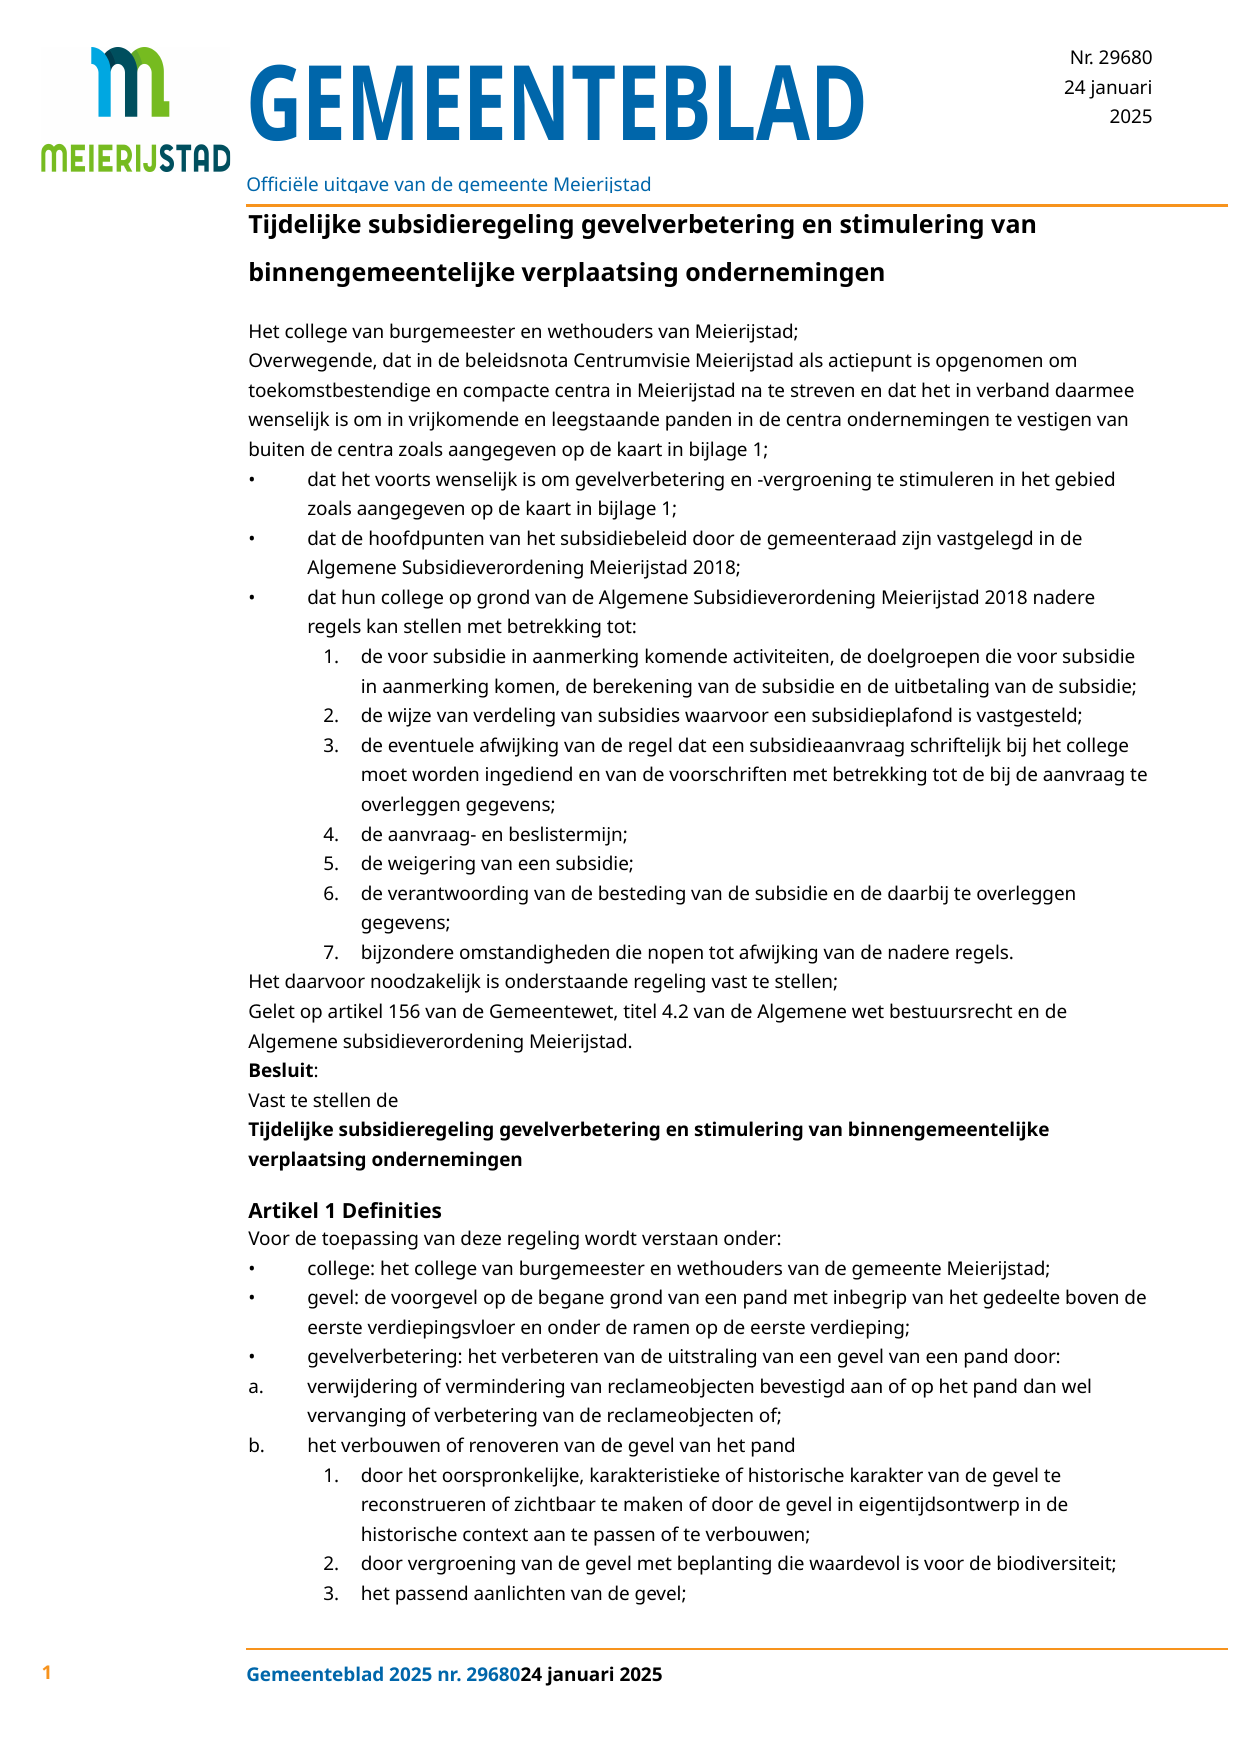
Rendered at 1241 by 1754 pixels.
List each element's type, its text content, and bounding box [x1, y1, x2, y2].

list het verbouwen of renoveren van de gevel van het pand [248, 1432, 1152, 1458]
list door vergroening van de gevel met beplanting die waardevol is voor de biodiversiteit; [323, 1551, 1152, 1576]
text Het daarvoor noodzakelijk is onderstaande regeling vast te stellen; [248, 969, 1152, 994]
text Overwegende, dat in de beleidsnota Centrumvisie Meierijstad als actiepunt is opgenomen om toekomstbestendige en compacte centra in Meierijstad na te streven en dat het in verband daarmee wenselijk is om in vrijkomende en leegstaande panden in de centra ondernemingen te vestigen van buiten de centra zoals aangegeven op de kaart in bijlage 1; [248, 347, 1152, 462]
list het passend aanlichten van de gevel; [323, 1580, 1152, 1606]
list de aanvraag- en beslistermijn; [323, 821, 1152, 847]
list college: het college van burgemeester en wethouders van de gemeente Meierijstad; [248, 1255, 1152, 1280]
text Voor de toepassing van deze regeling wordt verstaan onder: [248, 1225, 1152, 1251]
text Tijdelijke subsidieregeling gevelverbetering en stimulering van binnengemeentelijke verplaatsing ondernemingen [248, 1117, 1152, 1172]
list dat de hoofdpunten van het subsidiebeleid door de gemeenteraad zijn vastgelegd in de Algemene Subsidieverordening Meierijstad 2018; [248, 525, 1152, 580]
list dat hun college op grond van de Algemene Subsidieverordening Meierijstad 2018 nadere regels kan stellen met betrekking tot: [248, 584, 1152, 639]
list de wijze van verdeling van subsidies waarvoor een subsidieplafond is vastgesteld; [323, 702, 1152, 728]
list de voor subsidie in aanmerking komende activiteiten, de doelgroepen die voor subsidie in aanmerking komen, de berekening van de subsidie en de uitbetaling van de subsidie; [323, 643, 1152, 699]
text Het college van burgemeester en wethouders van Meierijstad; [248, 318, 1152, 344]
text Artikel 1 Definities [248, 1197, 1152, 1225]
list door het oorspronkelijke, karakteristieke of historische karakter van de gevel te reconstrueren of zichtbaar te maken of door de gevel in eigentijdsontwerp in de historische context aan te passen of te verbouwen; [323, 1462, 1152, 1547]
list de weigering van een subsidie; [323, 850, 1152, 876]
picture [41, 47, 231, 172]
text Vast te stellen de [248, 1087, 1152, 1113]
list gevel: de voorgevel op de begane grond van een pand met inbegrip van het gedeelte boven de eerste verdiepingsvloer en onder de ramen op de eerste verdieping; [248, 1284, 1152, 1339]
list de verantwoording van de besteding van de subsidie en de daarbij te overleggen gegevens; [323, 880, 1152, 935]
list dat het voorts wenselijk is om gevelverbetering en -vergroening te stimuleren in het gebied zoals aangegeven op de kaart in bijlage 1; [248, 466, 1152, 521]
list bijzondere omstandigheden die nopen tot afwijking van de nadere regels. [323, 939, 1152, 965]
text Gelet op artikel 156 van de Gemeentewet, titel 4.2 van de Algemene wet bestuursrecht en de Algemene subsidieverordening Meierijstad. [248, 998, 1152, 1054]
list verwijdering of vermindering van reclameobjecten bevestigd aan of op het pand dan wel vervanging of verbetering van de reclameobjecten of; [248, 1373, 1152, 1428]
list de eventuele afwijking van de regel dat een subsidieaanvraag schriftelijk bij het college moet worden ingediend en van de voorschriften met betrekking tot de bij de aanvraag te overleggen gegevens; [323, 732, 1152, 817]
text Besluit: [248, 1057, 1152, 1083]
text Tijdelijke subsidieregeling gevelverbetering en stimulering van binnengemeentelijke verplaatsing ondernemingen [248, 207, 1152, 288]
list gevelverbetering: het verbeteren van de uitstraling van een gevel van een pand door: [248, 1343, 1152, 1369]
